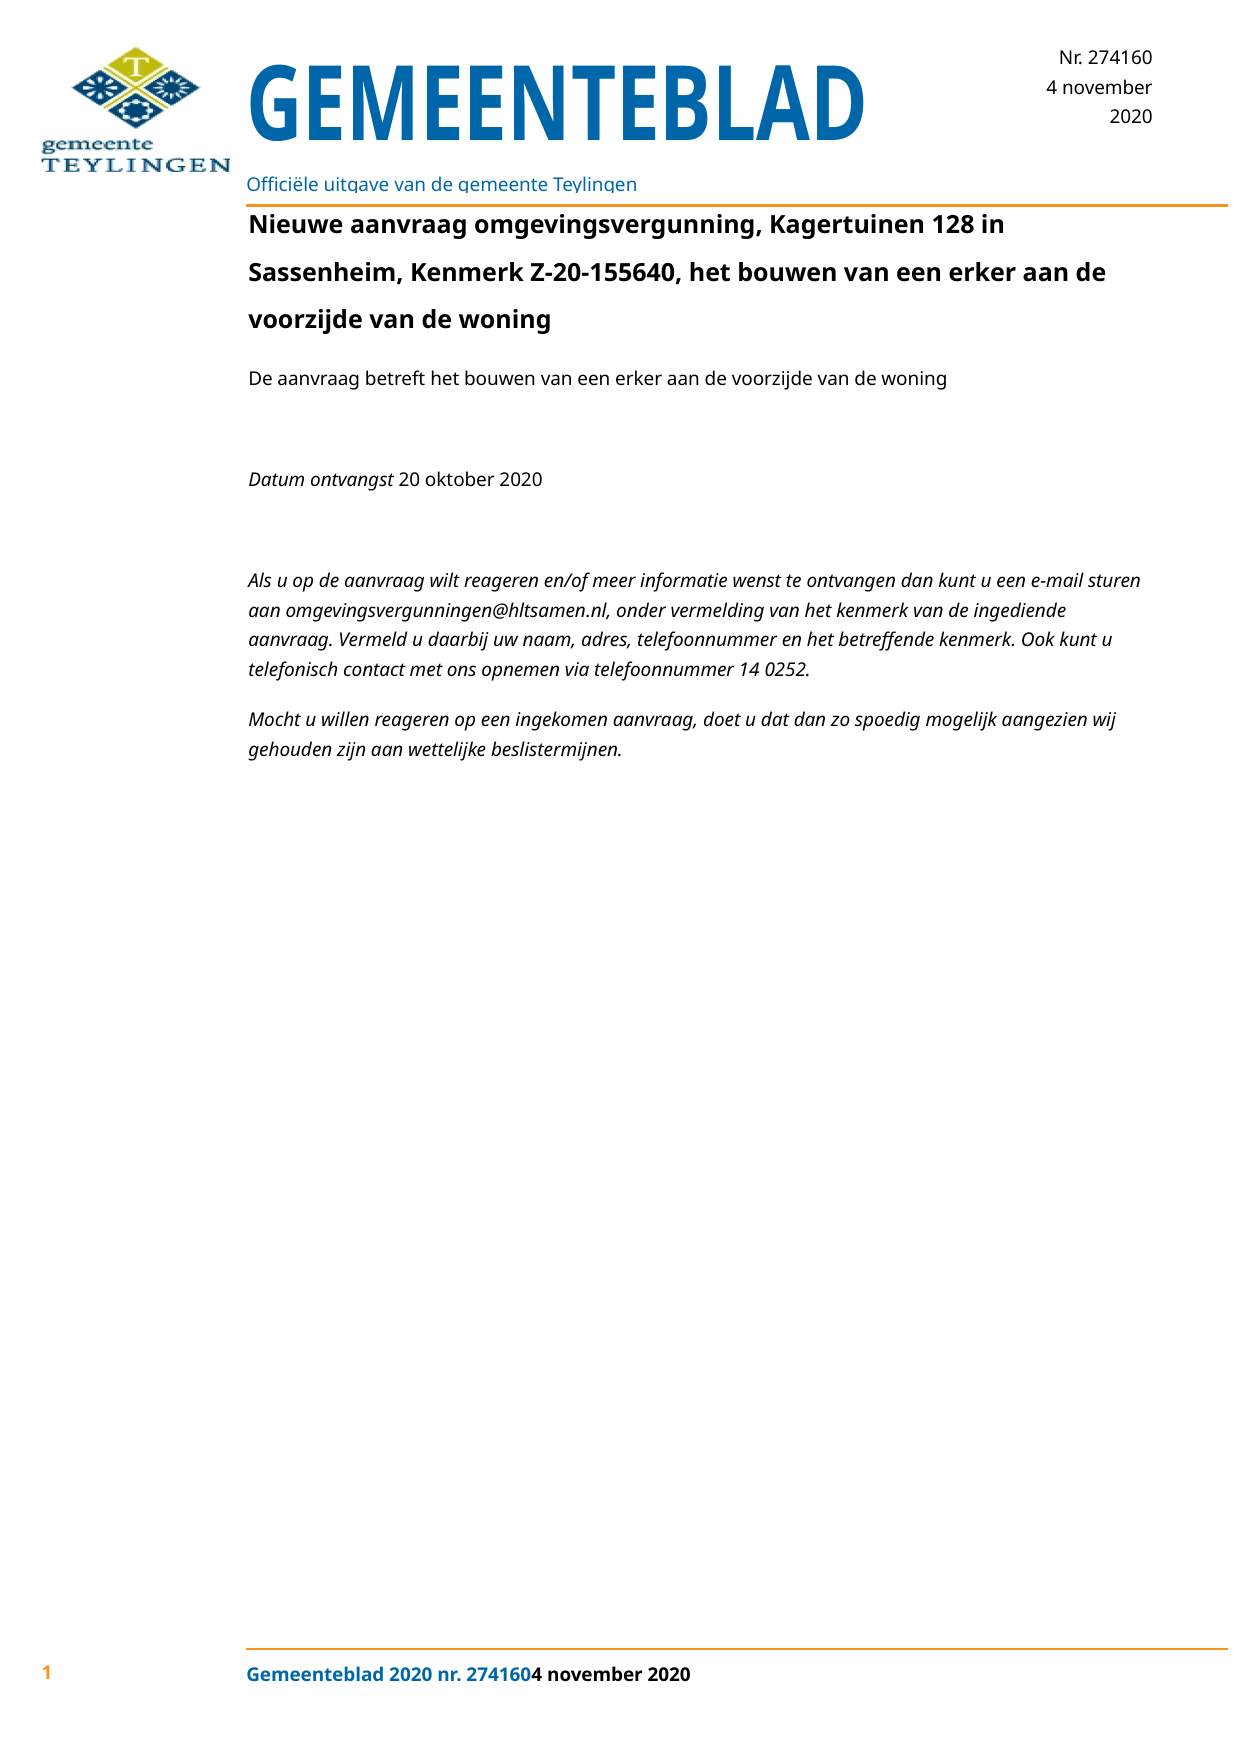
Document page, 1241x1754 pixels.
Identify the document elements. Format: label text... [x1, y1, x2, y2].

text Datum ontvangst 20 oktober 2020 [248, 466, 1152, 492]
text Mocht u willen reageren op een ingekomen aanvraag, doet u dat dan zo spoedig mogelijk aangezien wij gehouden zijn aan wettelijke beslistermijnen. [248, 706, 1152, 762]
text Nieuwe aanvraag omgevingsvergunning, Kagertuinen 128 in Sassenheim, Kenmerk Z-20-155640, het bouwen van een erker aan de voorzijde van de woning [248, 207, 1152, 336]
text Als u op de aanvraag wilt reageren en/of meer informatie wenst te ontvangen dan kunt u een e-mail sturen aan omgevingsvergunningen@hltsamen.nl, onder vermelding van het kenmerk van de ingediende aanvraag. Vermeld u daarbij uw naam, adres, telefoonnummer en het betreffende kenmerk. Ook kunt u telefonisch contact met ons opnemen via telefoonnummer 14 0252. [248, 567, 1152, 682]
text De aanvraag betreft het bouwen van een erker aan de voorzijde van de woning [248, 366, 1152, 391]
picture [41, 47, 231, 172]
